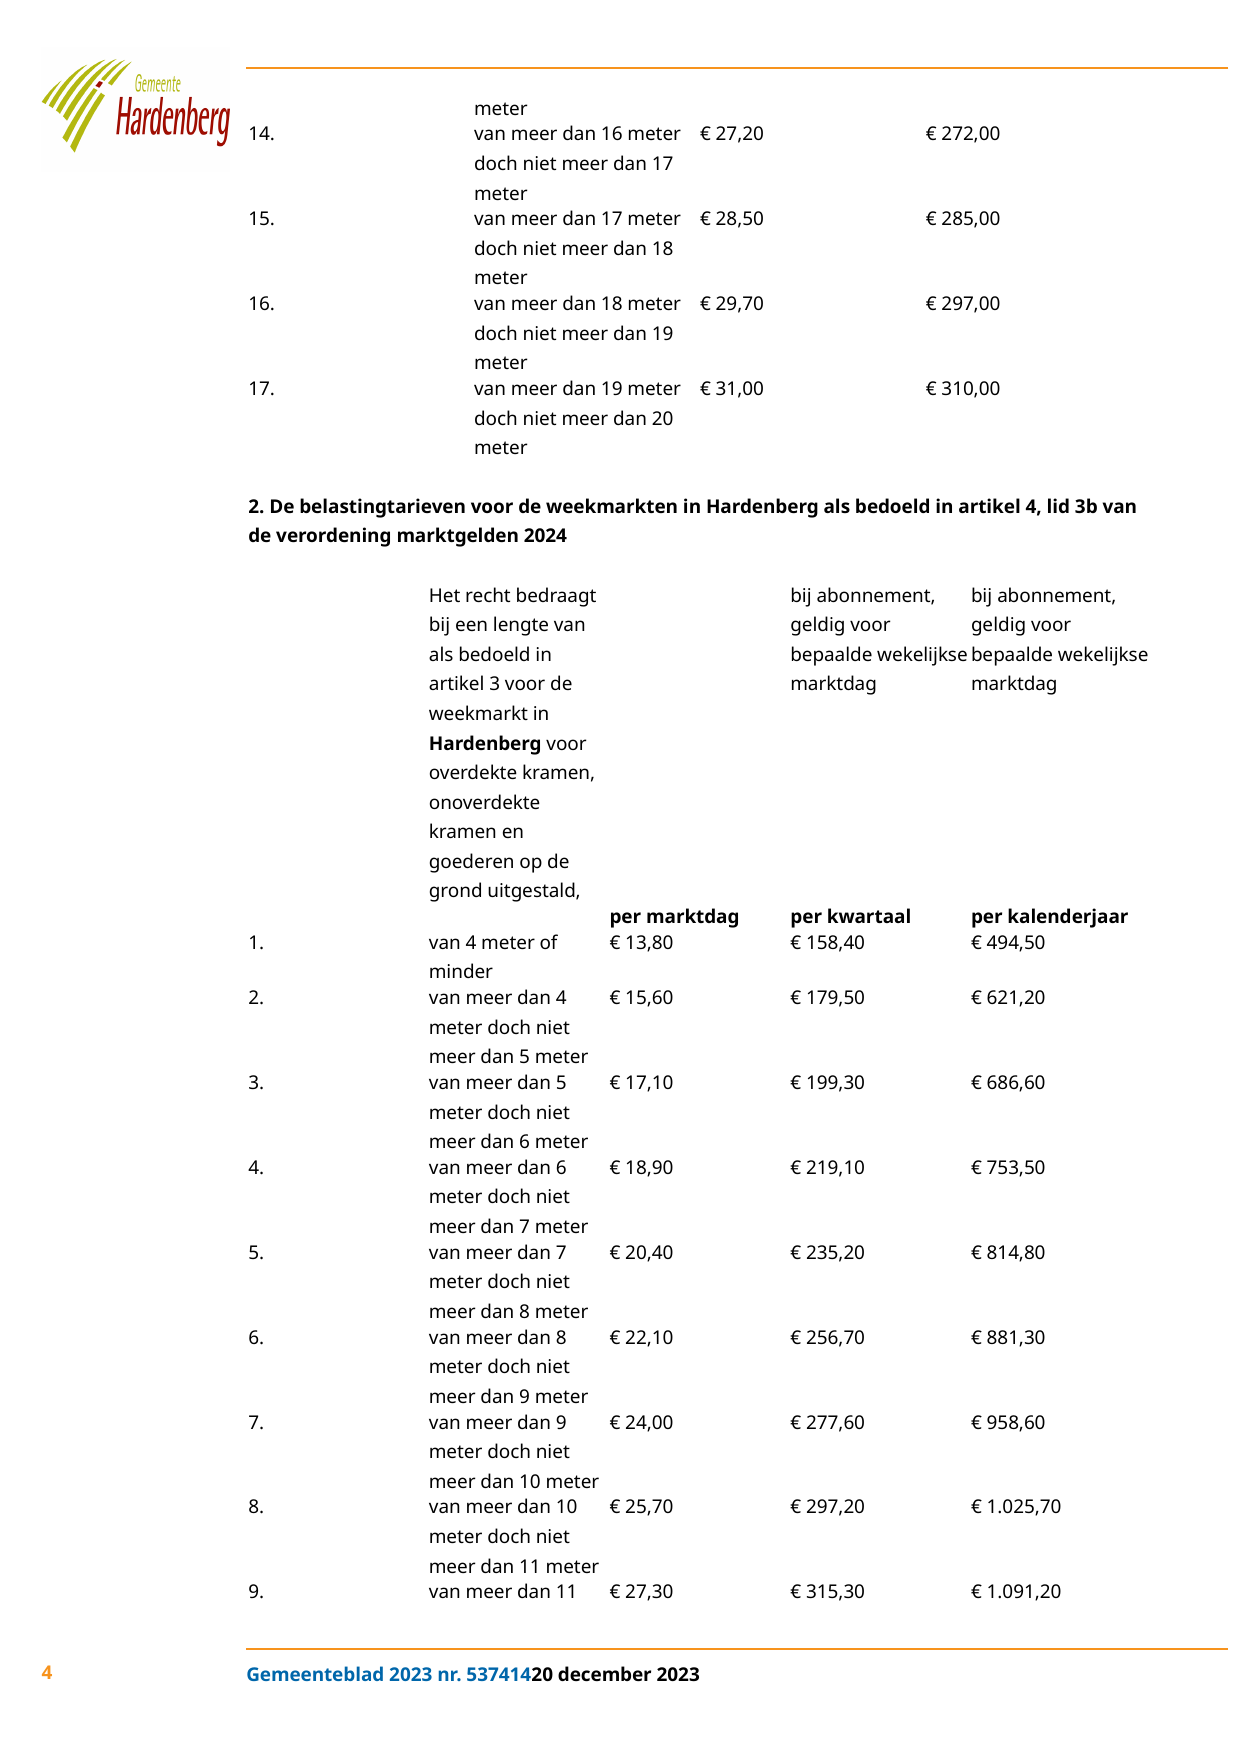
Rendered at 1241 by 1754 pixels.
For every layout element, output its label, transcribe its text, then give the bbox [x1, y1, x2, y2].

table_cell € 28,50 [700, 205, 926, 290]
table_cell € 277,60 [790, 1409, 971, 1494]
table_cell € 219,10 [790, 1154, 971, 1239]
table_cell [248, 95, 474, 121]
table_cell [248, 903, 429, 929]
table_cell € 256,70 [790, 1324, 971, 1409]
table_cell van meer dan 5 meter doch niet meer dan 6 meter [429, 1069, 609, 1154]
table_cell € 494,50 [971, 929, 1152, 984]
table_cell van meer dan 16 meter doch niet meer dan 17 meter [474, 121, 700, 205]
table_cell per kwartaal [790, 903, 971, 929]
table_cell € 315,30 [790, 1579, 971, 1604]
table_cell € 272,00 [926, 121, 1152, 205]
table_cell 1. [248, 929, 429, 984]
table_header Het recht bedraagt bij een lengte van als bedoeld in artikel 3 voor de weekmarkt in Hardenberg voor overdekte kramen, onoverdekte kramen en goederen op de grond uitgestald, [429, 582, 609, 903]
table_cell meter [474, 95, 700, 121]
table_cell [926, 95, 1152, 121]
table_header bij abonnement, geldig voor bepaalde wekelijkse marktdag [790, 582, 971, 903]
table_cell € 20,40 [609, 1239, 790, 1324]
table_cell 9. [248, 1579, 429, 1604]
table_cell € 27,20 [700, 121, 926, 205]
table_cell 14. [248, 121, 474, 205]
table_cell € 27,30 [609, 1579, 790, 1604]
table_cell € 881,30 [971, 1324, 1152, 1409]
table_cell € 621,20 [971, 984, 1152, 1069]
table_header [248, 582, 429, 903]
table_cell € 179,50 [790, 984, 971, 1069]
table_cell van meer dan 11 [429, 1579, 609, 1604]
table_cell € 686,60 [971, 1069, 1152, 1154]
table_cell 16. [248, 290, 474, 375]
table_cell € 31,00 [700, 375, 926, 460]
table_cell 5. [248, 1239, 429, 1324]
table_cell € 297,20 [790, 1494, 971, 1579]
table_cell € 22,10 [609, 1324, 790, 1409]
table_cell van meer dan 17 meter doch niet meer dan 18 meter [474, 205, 700, 290]
table_cell 2. [248, 984, 429, 1069]
table_cell € 15,60 [609, 984, 790, 1069]
table_cell € 24,00 [609, 1409, 790, 1494]
table_cell € 29,70 [700, 290, 926, 375]
table_cell van meer dan 7 meter doch niet meer dan 8 meter [429, 1239, 609, 1324]
table_cell van meer dan 19 meter doch niet meer dan 20 meter [474, 375, 700, 460]
table_cell van meer dan 10 meter doch niet meer dan 11 meter [429, 1494, 609, 1579]
picture [41, 47, 231, 172]
table_cell € 1.025,70 [971, 1494, 1152, 1579]
table_cell 15. [248, 205, 474, 290]
table_cell € 285,00 [926, 205, 1152, 290]
table_cell € 158,40 [790, 929, 971, 984]
table_cell € 13,80 [609, 929, 790, 984]
table_header [609, 582, 790, 903]
table_cell 17. [248, 375, 474, 460]
table_cell van meer dan 4 meter doch niet meer dan 5 meter [429, 984, 609, 1069]
table_cell € 235,20 [790, 1239, 971, 1324]
table_cell [700, 95, 926, 121]
table_cell van meer dan 9 meter doch niet meer dan 10 meter [429, 1409, 609, 1494]
table_cell € 1.091,20 [971, 1579, 1152, 1604]
table_header bij abonnement, geldig voor bepaalde wekelijkse marktdag [971, 582, 1152, 903]
table_cell € 958,60 [971, 1409, 1152, 1494]
table_cell € 297,00 [926, 290, 1152, 375]
table_cell van meer dan 18 meter doch niet meer dan 19 meter [474, 290, 700, 375]
table_cell € 753,50 [971, 1154, 1152, 1239]
table_cell [429, 903, 609, 929]
table_cell € 814,80 [971, 1239, 1152, 1324]
table_cell € 25,70 [609, 1494, 790, 1579]
table_cell € 310,00 [926, 375, 1152, 460]
table_cell 8. [248, 1494, 429, 1579]
table_cell van 4 meter of minder [429, 929, 609, 984]
table_cell € 18,90 [609, 1154, 790, 1239]
table_cell 7. [248, 1409, 429, 1494]
table_cell 3. [248, 1069, 429, 1154]
text 2. De belastingtarieven voor de weekmarkten in Hardenberg als bedoeld in artikel 4, lid 3b van de verordening marktgelden 2024 [248, 493, 1152, 548]
table_cell per kalenderjaar [971, 903, 1152, 929]
table_cell 4. [248, 1154, 429, 1239]
table_cell van meer dan 8 meter doch niet meer dan 9 meter [429, 1324, 609, 1409]
table_cell € 199,30 [790, 1069, 971, 1154]
table_cell per marktdag [609, 903, 790, 929]
table_cell 6. [248, 1324, 429, 1409]
table_cell € 17,10 [609, 1069, 790, 1154]
table_cell van meer dan 6 meter doch niet meer dan 7 meter [429, 1154, 609, 1239]
